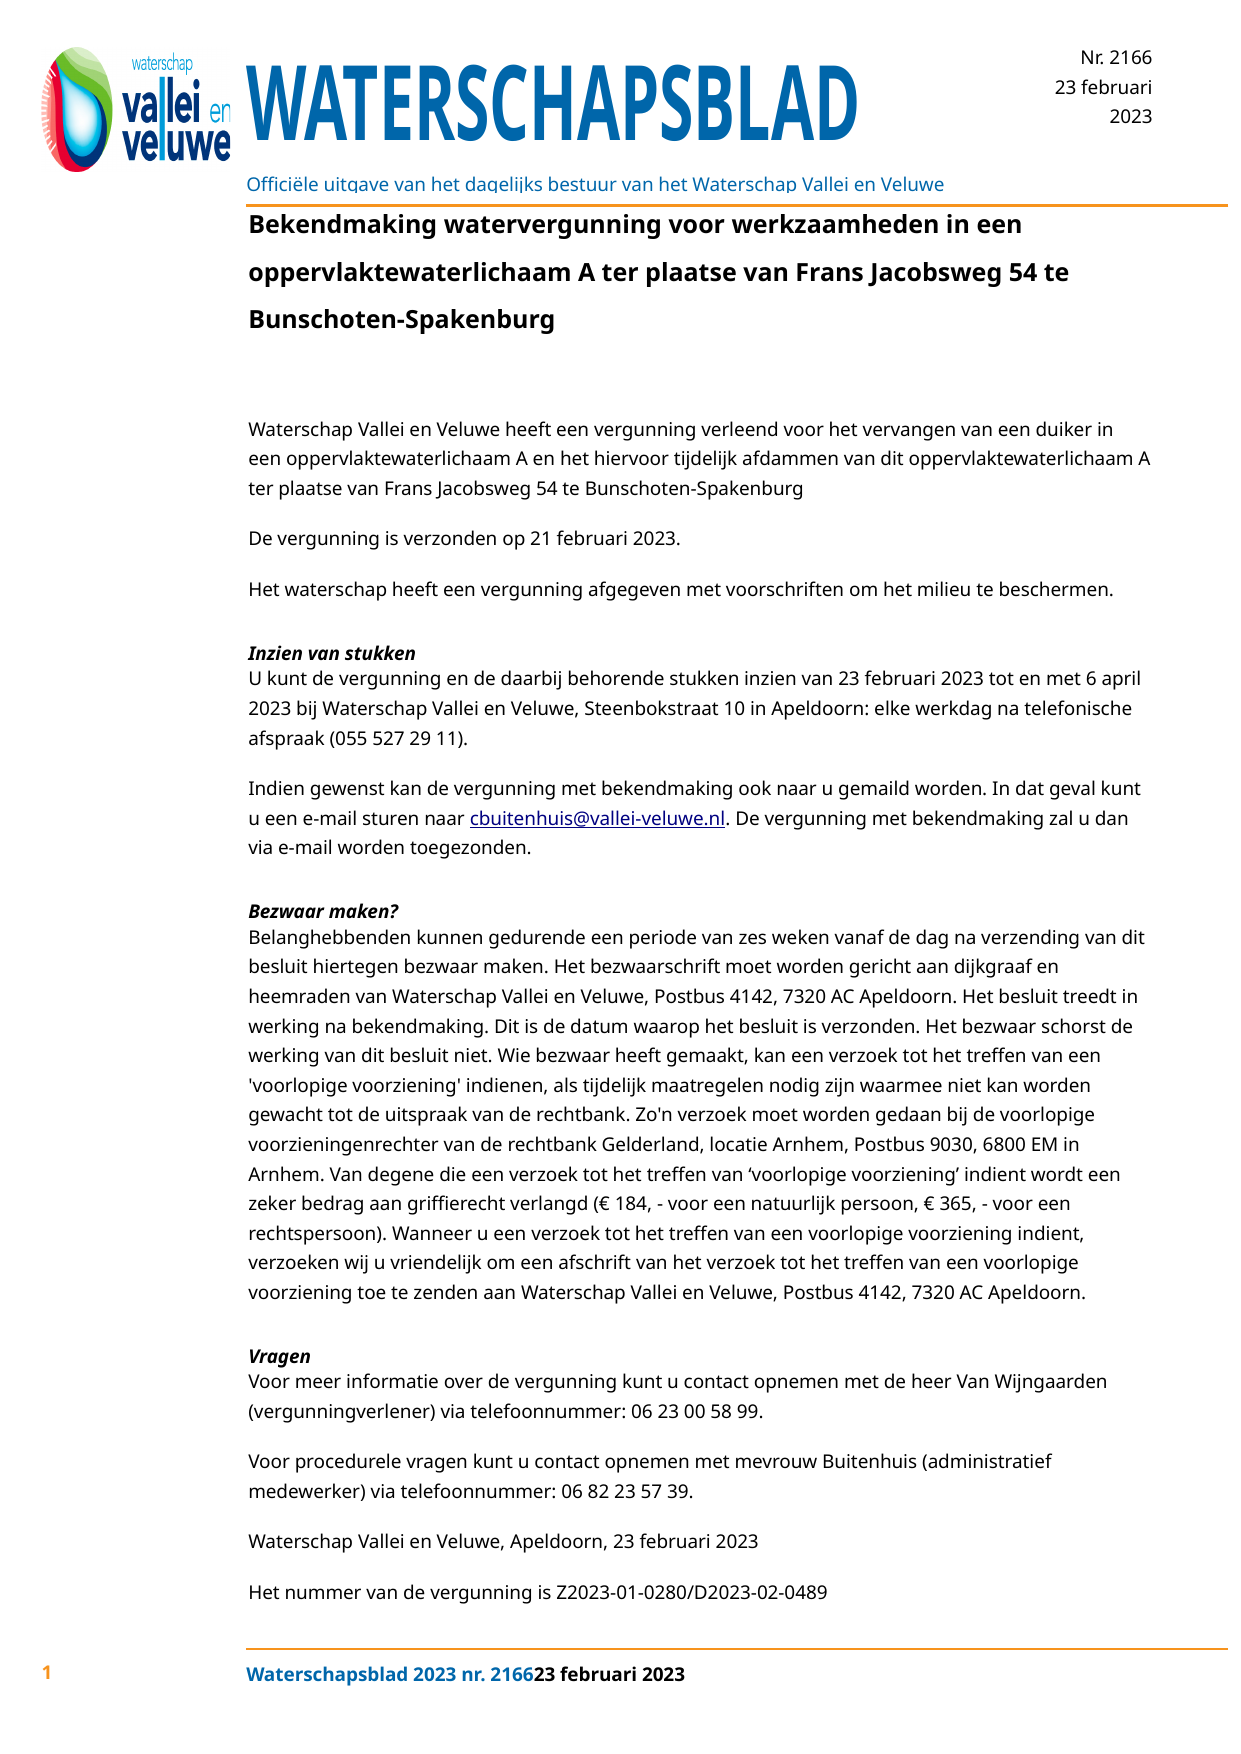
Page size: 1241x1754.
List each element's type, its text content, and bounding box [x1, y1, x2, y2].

text Voor procedurele vragen kunt u contact opnemen met mevrouw Buitenhuis (administratief medewerker) via telefoonnummer: 06 82 23 57 39. [248, 1449, 1152, 1504]
text De vergunning is verzonden op 21 februari 2023. [248, 526, 1152, 551]
text Indien gewenst kan de vergunning met bekendmaking ook naar u gemaild worden. In dat geval kunt u een e-mail sturen naar cbuitenhuis@vallei-veluwe.nl. De vergunning met bekendmaking zal u dan via e-mail worden toegezonden. [248, 775, 1152, 860]
text Inzien van stukken [248, 640, 1152, 666]
text Belanghebbenden kunnen gedurende een periode van zes weken vanaf de dag na verzending van dit besluit hiertegen bezwaar maken. Het bezwaarschrift moet worden gericht aan dijkgraaf en heemraden van Waterschap Vallei en Veluwe, Postbus 4142, 7320 AC Apeldoorn. Het besluit treedt in werking na bekendmaking. Dit is de datum waarop het besluit is verzonden. Het bezwaar schorst de werking van dit besluit niet. Wie bezwaar heeft gemaakt, kan een verzoek tot het treffen van een 'voorlopige voorziening' indienen, als tijdelijk maatregelen nodig zijn waarmee niet kan worden gewacht tot de uitspraak van de rechtbank. Zo'n verzoek moet worden gedaan bij de voorlopige voorzieningenrechter van de rechtbank Gelderland, locatie Arnhem, Postbus 9030, 6800 EM in Arnhem. Van degene die een verzoek tot het treffen van ‘voorlopige voorziening’ indient wordt een zeker bedrag aan griffierecht verlangd (€ 184, - voor een natuurlijk persoon, € 365, - voor een rechtspersoon). Wanneer u een verzoek tot het treffen van een voorlopige voorziening indient, verzoeken wij u vriendelijk om een afschrift van het verzoek tot het treffen van een voorlopige voorziening toe te zenden aan Waterschap Vallei en Veluwe, Postbus 4142, 7320 AC Apeldoorn. [248, 924, 1152, 1305]
picture [41, 47, 231, 172]
text U kunt de vergunning en de daarbij behorende stukken inzien van 23 februari 2023 tot en met 6 april 2023 bij Waterschap Vallei en Veluwe, Steenbokstraat 10 in Apeldoorn: elke werkdag na telefonische afspraak (055 527 29 11). [248, 666, 1152, 751]
text Bekendmaking watervergunning voor werkzaamheden in een oppervlaktewaterlichaam A ter plaatse van Frans Jacobsweg 54 te Bunschoten-Spakenburg [248, 207, 1152, 336]
text Het nummer van de vergunning is Z2023-01-0280/D2023-02-0489 [248, 1579, 1152, 1605]
text Waterschap Vallei en Veluwe, Apeldoorn, 23 februari 2023 [248, 1529, 1152, 1554]
text Het waterschap heeft een vergunning afgegeven met voorschriften om het milieu te beschermen. [248, 576, 1152, 602]
text Waterschap Vallei en Veluwe heeft een vergunning verleend voor het vervangen van een duiker in een oppervlaktewaterlichaam A en het hiervoor tijdelijk afdammen van dit oppervlaktewaterlichaam A ter plaatse van Frans Jacobsweg 54 te Bunschoten-Spakenburg [248, 416, 1152, 501]
text Bezwaar maken? [248, 898, 1152, 924]
text Voor meer informatie over de vergunning kunt u contact opnemen met de heer Van Wijngaarden (vergunningverlener) via telefoonnummer: 06 23 00 58 99. [248, 1369, 1152, 1424]
text Vragen [248, 1343, 1152, 1369]
